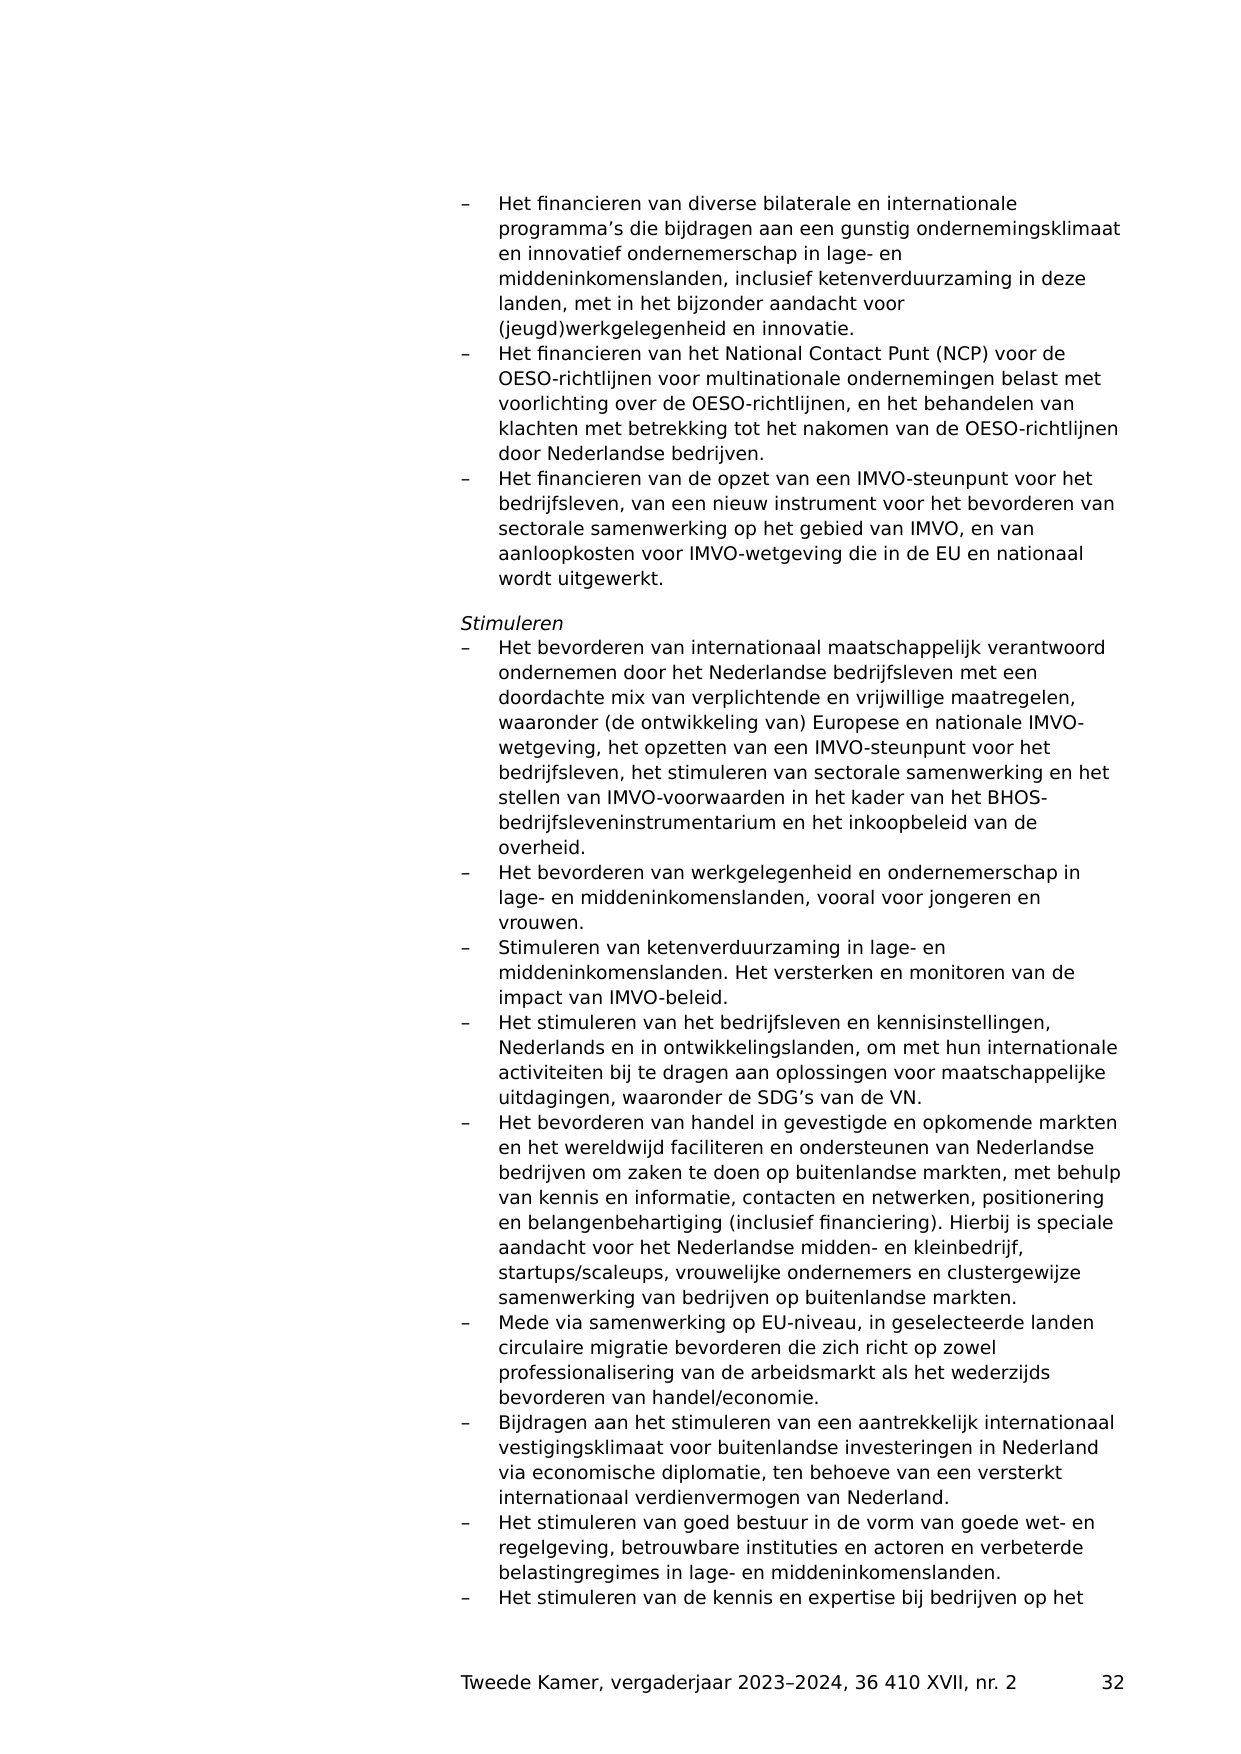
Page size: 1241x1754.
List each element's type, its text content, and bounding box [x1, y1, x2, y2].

list Het stimuleren van het bedrijfsleven en kennisinstellingen, Nederlands en in ontwikkelingslanden, om met hun internationale activiteiten bij te dragen aan oplossingen voor maatschappelijke uitdagingen, waaronder de SDG’s van de VN. [461, 1010, 1125, 1110]
list Het stimuleren van goed bestuur in de vorm van goede wet- en regelgeving, betrouwbare instituties en actoren en verbeterde belastingregimes in lage- en middeninkomenslanden. [461, 1510, 1125, 1585]
list Mede via samenwerking op EU-niveau, in geselecteerde landen circulaire migratie bevorderen die zich richt op zowel professionalisering van de arbeidsmarkt als het wederzijds bevorderen van handel/economie. [461, 1310, 1125, 1410]
list Het financieren van diverse bilaterale en internationale programma’s die bijdragen aan een gunstig ondernemingsklimaat en innovatief ondernemerschap in lage- en middeninkomenslanden, inclusief ketenverduurzaming in deze landen, met in het bijzonder aandacht voor (jeugd)werkgelegenheid en innovatie. [461, 191, 1125, 341]
list Het stimuleren van de kennis en expertise bij bedrijven op het [461, 1585, 1125, 1610]
list Het bevorderen van handel in gevestigde en opkomende markten en het wereldwijd faciliteren en ondersteunen van Nederlandse bedrijven om zaken te doen op buitenlandse markten, met behulp van kennis en informatie, contacten en netwerken, positionering en belangenbehartiging (inclusief financiering). Hierbij is speciale aandacht voor het Nederlandse midden- en kleinbedrijf, startups/scaleups, vrouwelijke ondernemers en clustergewijze samenwerking van bedrijven op buitenlandse markten. [461, 1110, 1125, 1310]
list Het bevorderen van internationaal maatschappelijk verantwoord ondernemen door het Nederlandse bedrijfsleven met een doordachte mix van verplichtende en vrijwillige maatregelen, waaronder (de ontwikkeling van) Europese en nationale IMVO-wetgeving, het opzetten van een IMVO-steunpunt voor het bedrijfsleven, het stimuleren van sectorale samenwerking en het stellen van IMVO-voorwaarden in het kader van het BHOS-bedrijfsleveninstrumentarium en het inkoopbeleid van de overheid. [461, 635, 1125, 860]
list Bijdragen aan het stimuleren van een aantrekkelijk internationaal vestigingsklimaat voor buitenlandse investeringen in Nederland via economische diplomatie, ten behoeve van een versterkt internationaal verdienvermogen van Nederland. [461, 1410, 1125, 1510]
list Stimuleren van ketenverduurzaming in lage- en middeninkomenslanden. Het versterken en monitoren van de impact van IMVO-beleid. [461, 935, 1125, 1010]
list Het financieren van de opzet van een IMVO-steunpunt voor het bedrijfsleven, van een nieuw instrument voor het bevorderen van sectorale samenwerking op het gebied van IMVO, en van aanloopkosten voor IMVO-wetgeving die in de EU en nationaal wordt uitgewerkt. [461, 466, 1125, 591]
list Het financieren van het National Contact Punt (NCP) voor de OESO-richtlijnen voor multinationale ondernemingen belast met voorlichting over de OESO-richtlijnen, en het behandelen van klachten met betrekking tot het nakomen van de OESO-richtlijnen door Nederlandse bedrijven. [461, 341, 1125, 466]
text Stimuleren [461, 613, 1125, 635]
list Het bevorderen van werkgelegenheid en ondernemerschap in lage- en middeninkomenslanden, vooral voor jongeren en vrouwen. [461, 860, 1125, 935]
